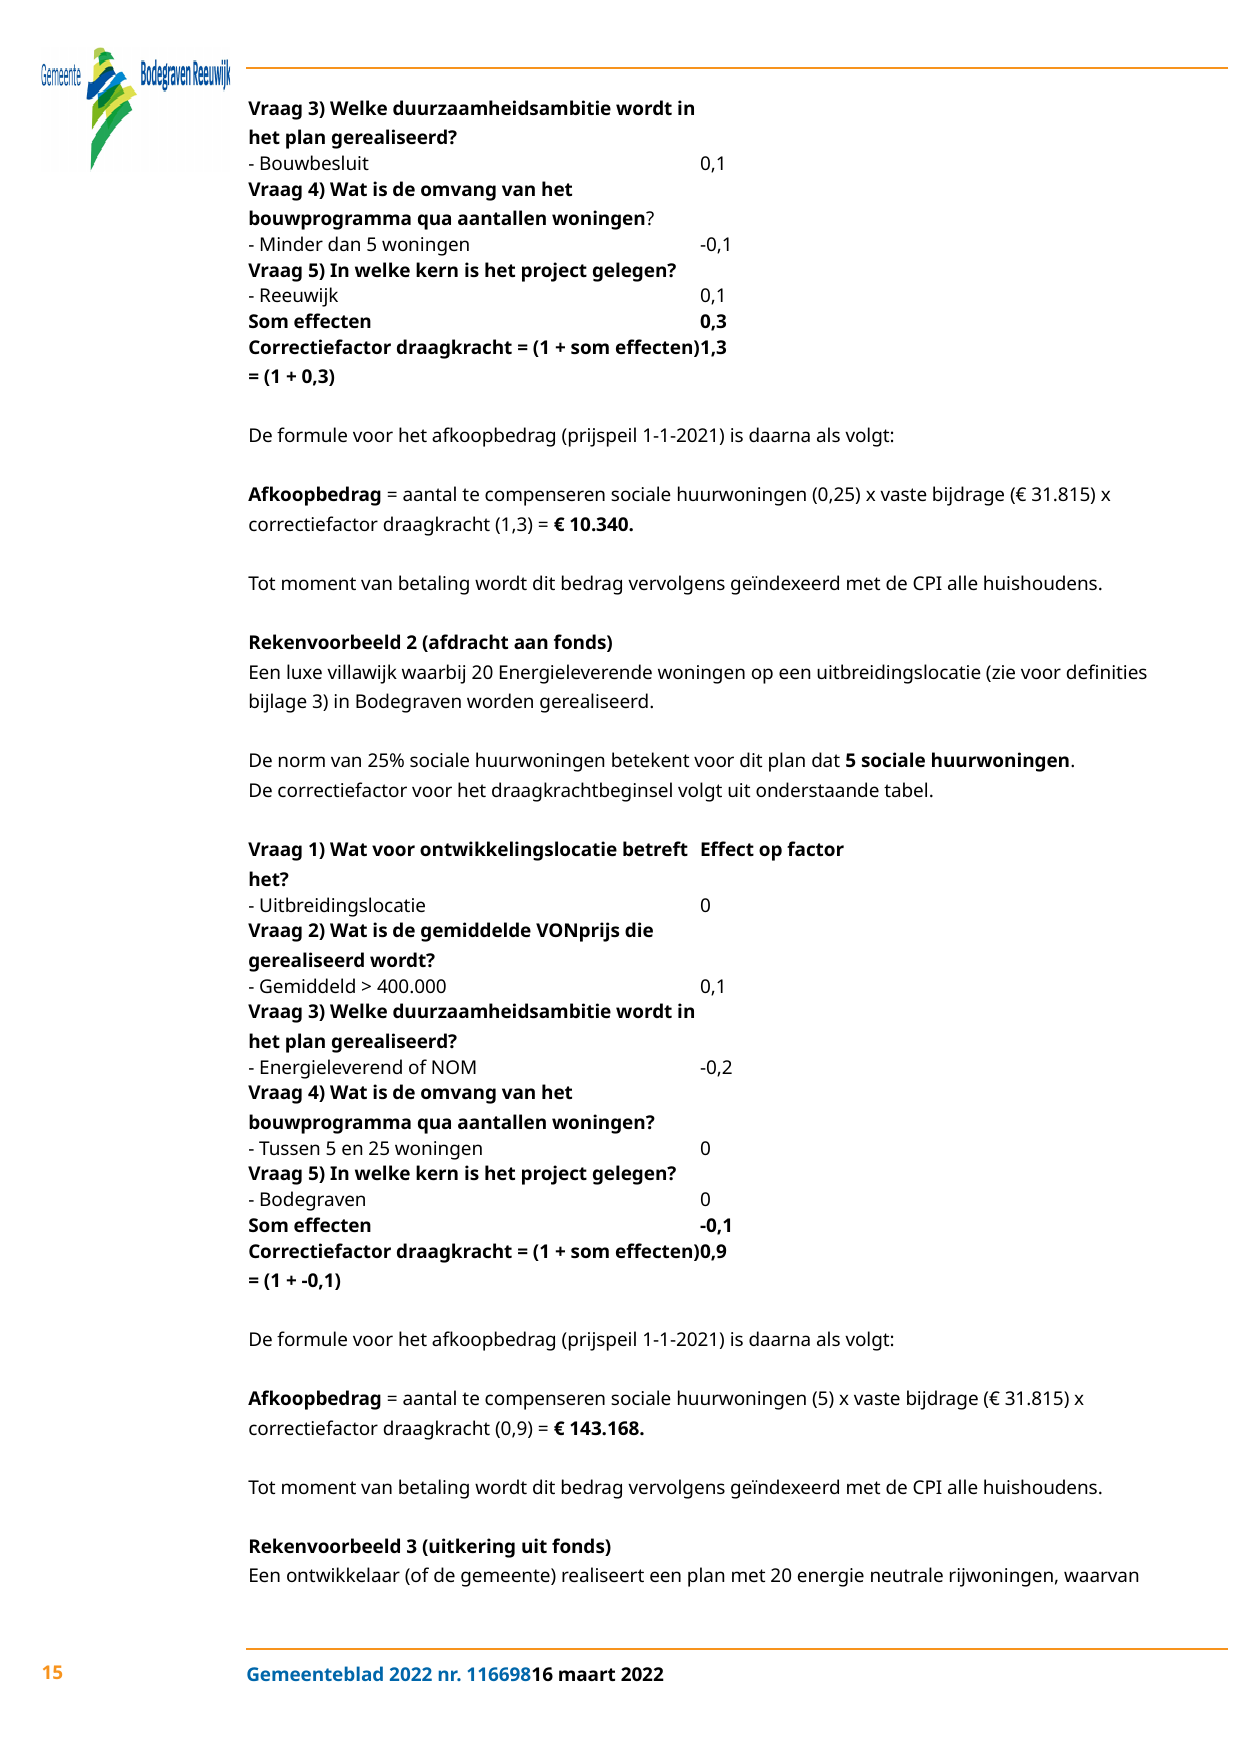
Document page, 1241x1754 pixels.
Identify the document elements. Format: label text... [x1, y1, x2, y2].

text Afkoopbedrag = aantal te compenseren sociale huurwoningen (0,25) x vaste bijdrage (€ 31.815) x correctiefactor draagkracht (1,3) = € 10.340. [248, 481, 1152, 537]
table_cell 0,1 [700, 150, 1152, 176]
table_cell - Tussen 5 en 25 woningen [248, 1135, 700, 1161]
table_cell [700, 176, 1152, 231]
table_cell Correctiefactor draagkracht = (1 + som effecten) = (1 + 0,3) [248, 334, 700, 389]
table_cell Vraag 2) Wat is de gemiddelde VONprijs die gerealiseerd wordt? [248, 918, 700, 973]
text Tot moment van betaling wordt dit bedrag vervolgens geïndexeerd met de CPI alle huishoudens. [248, 1474, 1152, 1499]
table_cell 0 [700, 892, 1152, 917]
table_cell Som effecten [248, 1212, 700, 1238]
table_cell -0,1 [700, 231, 1152, 257]
table_cell 0,1 [700, 973, 1152, 998]
table_header Vraag 1) Wat voor ontwikkelingslocatie betreft het? [248, 836, 700, 892]
table_cell - Bodegraven [248, 1186, 700, 1212]
table_cell [700, 999, 1152, 1054]
table_cell [700, 918, 1152, 973]
table_cell Correctiefactor draagkracht = (1 + som effecten) = (1 + -0,1) [248, 1238, 700, 1293]
table_cell 0 [700, 1186, 1152, 1212]
text De formule voor het afkoopbedrag (prijspeil 1-1-2021) is daarna als volgt: [248, 1326, 1152, 1352]
text Een ontwikkelaar (of de gemeente) realiseert een plan met 20 energie neutrale rijwoningen, waarvan [248, 1563, 1152, 1588]
picture [41, 47, 231, 172]
text Tot moment van betaling wordt dit bedrag vervolgens geïndexeerd met de CPI alle huishoudens. [248, 570, 1152, 596]
text De norm van 25% sociale huurwoningen betekent voor dit plan dat 5 sociale huurwoningen. [248, 748, 1152, 773]
table_cell - Energieleverend of NOM [248, 1054, 700, 1079]
table_cell [700, 1161, 1152, 1186]
table_cell 0,1 [700, 283, 1152, 308]
table_cell - Reeuwijk [248, 283, 700, 308]
table_cell [700, 257, 1152, 283]
table_cell Vraag 5) In welke kern is het project gelegen? [248, 257, 700, 283]
table_cell Som effecten [248, 308, 700, 334]
table_cell Vraag 5) In welke kern is het project gelegen? [248, 1161, 700, 1186]
text Afkoopbedrag = aantal te compenseren sociale huurwoningen (5) x vaste bijdrage (€ 31.815) x correctiefactor draagkracht (0,9) = € 143.168. [248, 1385, 1152, 1440]
table_cell Vraag 4) Wat is de omvang van het bouwprogramma qua aantallen woningen? [248, 176, 700, 231]
table_cell - Minder dan 5 woningen [248, 231, 700, 257]
text Een luxe villawijk waarbij 20 Energieleverende woningen op een uitbreidingslocatie (zie voor definities bijlage 3) in Bodegraven worden gerealiseerd. [248, 659, 1152, 714]
text De correctiefactor voor het draagkrachtbeginsel volgt uit onderstaande tabel. [248, 777, 1152, 803]
table_cell -0,2 [700, 1054, 1152, 1079]
table_cell 0 [700, 1135, 1152, 1161]
table_cell Vraag 3) Welke duurzaamheidsambitie wordt in het plan gerealiseerd? [248, 95, 700, 150]
table_cell -0,1 [700, 1212, 1152, 1238]
table_cell 0,3 [700, 308, 1152, 334]
table_cell - Uitbreidingslocatie [248, 892, 700, 917]
table_cell 0,9 [700, 1238, 1152, 1293]
text Rekenvoorbeeld 2 (afdracht aan fonds) [248, 629, 1152, 655]
table_cell 1,3 [700, 334, 1152, 389]
table_cell - Bouwbesluit [248, 150, 700, 176]
table_cell [700, 1080, 1152, 1135]
text De formule voor het afkoopbedrag (prijspeil 1-1-2021) is daarna als volgt: [248, 422, 1152, 448]
table_header Effect op factor [700, 836, 1152, 892]
table_cell Vraag 4) Wat is de omvang van het bouwprogramma qua aantallen woningen? [248, 1080, 700, 1135]
table_cell [700, 95, 1152, 150]
table_cell - Gemiddeld > 400.000 [248, 973, 700, 998]
table_cell Vraag 3) Welke duurzaamheidsambitie wordt in het plan gerealiseerd? [248, 999, 700, 1054]
text Rekenvoorbeeld 3 (uitkering uit fonds) [248, 1533, 1152, 1559]
